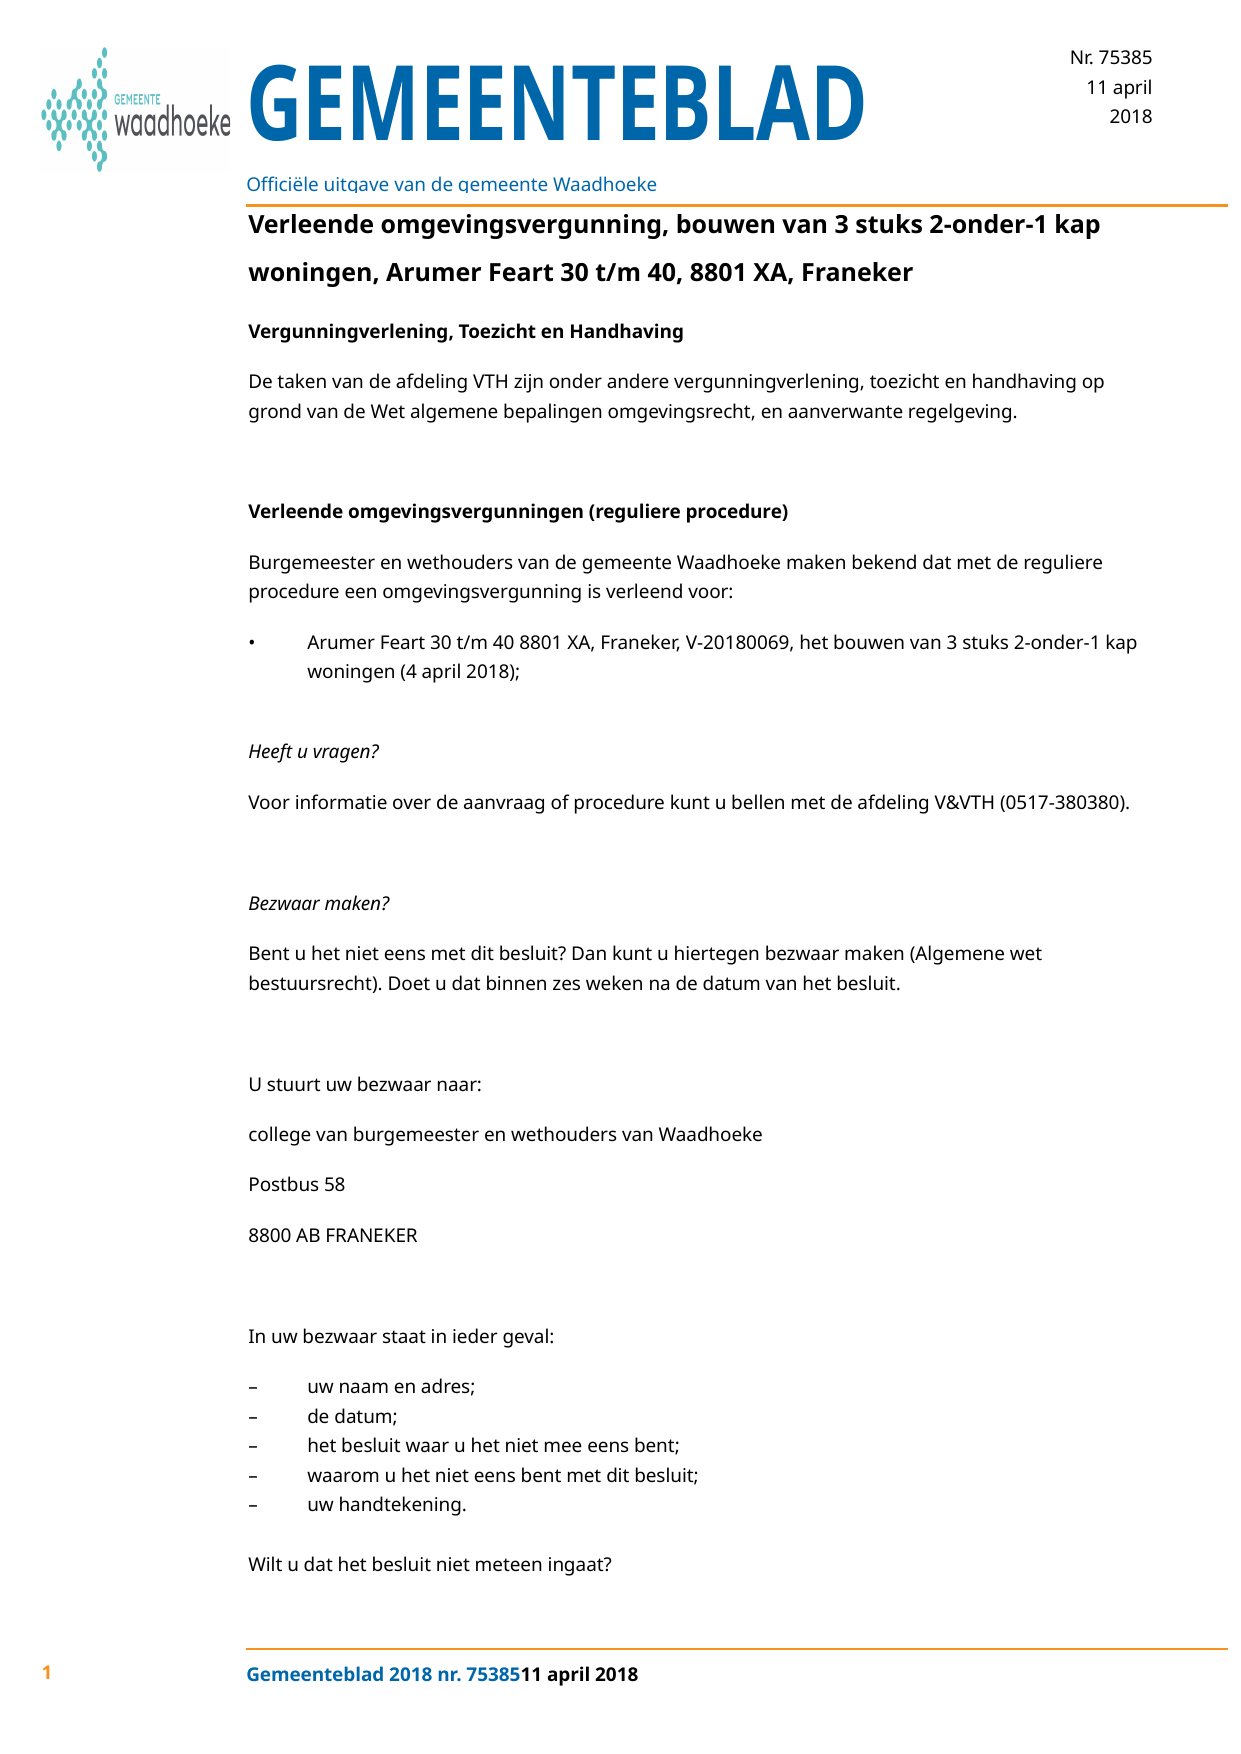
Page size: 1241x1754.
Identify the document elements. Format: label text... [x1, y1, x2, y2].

list uw naam en adres; [248, 1373, 1152, 1399]
text Burgemeester en wethouders van de gemeente Waadhoeke maken bekend dat met de reguliere procedure een omgevingsvergunning is verleend voor: [248, 549, 1152, 604]
list uw handtekening. [248, 1492, 1152, 1517]
text college van burgemeester en wethouders van Waadhoeke [248, 1121, 1152, 1147]
text U stuurt uw bezwaar naar: [248, 1071, 1152, 1097]
text Vergunningverlening, Toezicht en Handhaving [248, 318, 1152, 344]
text Bezwaar maken? [248, 890, 1152, 916]
text Heeft u vragen? [248, 739, 1152, 764]
text Postbus 58 [248, 1172, 1152, 1197]
list Arumer Feart 30 t/m 40 8801 XA, Franeker, V-20180069, het bouwen van 3 stuks 2-onder-1 kap woningen (4 april 2018); [248, 629, 1152, 684]
picture [41, 47, 231, 172]
list waarom u het niet eens bent met dit besluit; [248, 1462, 1152, 1488]
text Bent u het niet eens met dit besluit? Dan kunt u hiertegen bezwaar maken (Algemene wet bestuursrecht). Doet u dat binnen zes weken na de datum van het besluit. [248, 940, 1152, 996]
text 8800 AB FRANEKER [248, 1222, 1152, 1248]
list het besluit waar u het niet mee eens bent; [248, 1432, 1152, 1458]
text In uw bezwaar staat in ieder geval: [248, 1323, 1152, 1349]
text Verleende omgevingsvergunning, bouwen van 3 stuks 2-onder-1 kap woningen, Arumer Feart 30 t/m 40, 8801 XA, Franeker [248, 207, 1152, 288]
text De taken van de afdeling VTH zijn onder andere vergunningverlening, toezicht en handhaving op grond van de Wet algemene bepalingen omgevingsrecht, en aanverwante regelgeving. [248, 368, 1152, 424]
text Voor informatie over de aanvraag of procedure kunt u bellen met de afdeling V&VTH (0517-380380). [248, 789, 1152, 815]
text Verleende omgevingsvergunningen (reguliere procedure) [248, 499, 1152, 524]
list de datum; [248, 1403, 1152, 1429]
text Wilt u dat het besluit niet meteen ingaat? [248, 1551, 1152, 1577]
